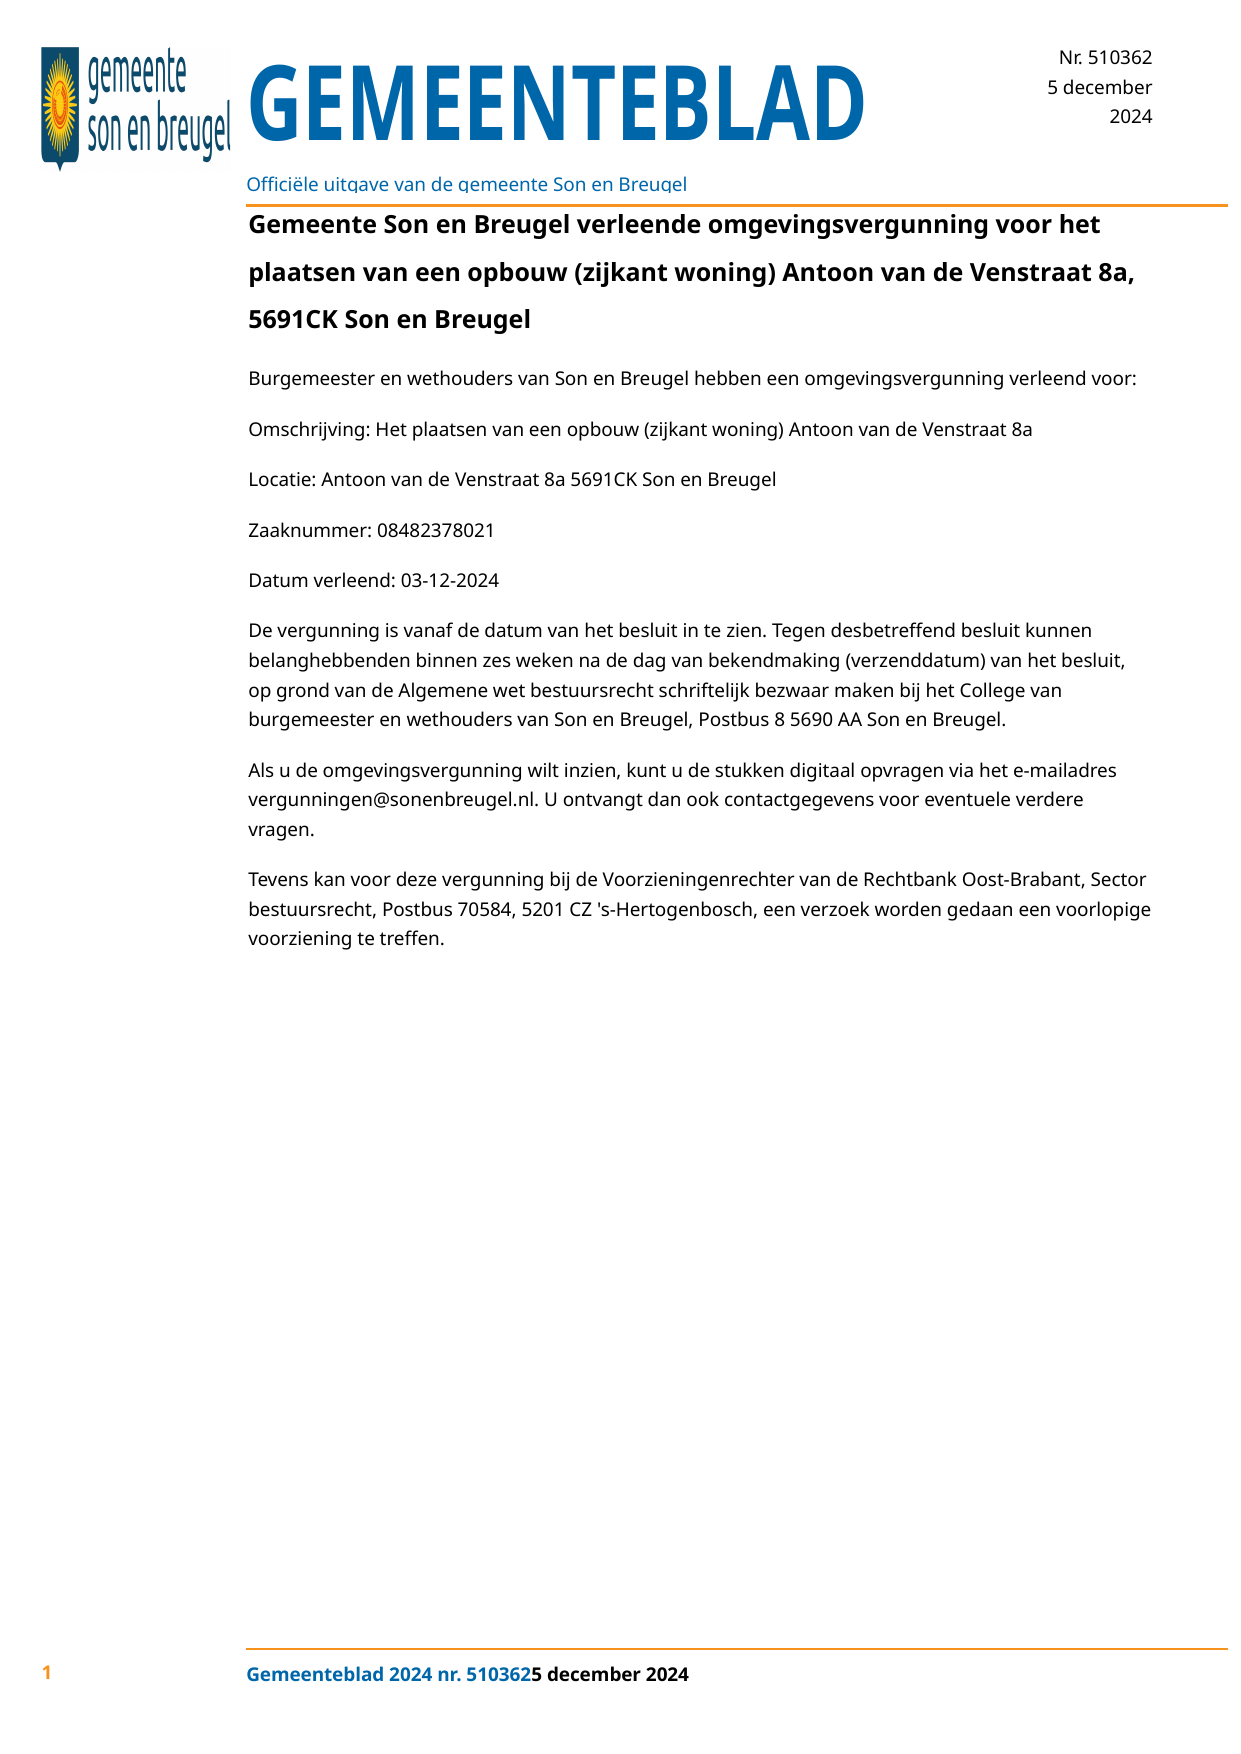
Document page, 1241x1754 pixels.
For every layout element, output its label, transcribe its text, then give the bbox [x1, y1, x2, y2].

text Omschrijving: Het plaatsen van een opbouw (zijkant woning) Antoon van de Venstraat 8a [248, 416, 1152, 442]
text Als u de omgevingsvergunning wilt inzien, kunt u de stukken digitaal opvragen via het e-mailadres vergunningen@sonenbreugel.nl. U ontvangt dan ook contactgegevens voor eventuele verdere vragen. [248, 757, 1152, 842]
text Gemeente Son en Breugel verleende omgevingsvergunning voor het plaatsen van een opbouw (zijkant woning) Antoon van de Venstraat 8a, 5691CK Son en Breugel [248, 207, 1152, 336]
picture [41, 47, 231, 172]
text Burgemeester en wethouders van Son en Breugel hebben een omgevingsvergunning verleend voor: [248, 366, 1152, 391]
text Datum verleend: 03-12-2024 [248, 567, 1152, 593]
text Locatie: Antoon van de Venstraat 8a 5691CK Son en Breugel [248, 466, 1152, 492]
text Zaaknummer: 08482378021 [248, 517, 1152, 542]
text Tevens kan voor deze vergunning bij de Voorzieningenrechter van de Rechtbank Oost-Brabant, Sector bestuursrecht, Postbus 70584, 5201 CZ 's-Hertogenbosch, een verzoek worden gedaan een voorlopige voorziening te treffen. [248, 866, 1152, 951]
text De vergunning is vanaf de datum van het besluit in te zien. Tegen desbetreffend besluit kunnen belanghebbenden binnen zes weken na de dag van bekendmaking (verzenddatum) van het besluit, op grond van de Algemene wet bestuursrecht schriftelijk bezwaar maken bij het College van burgemeester en wethouders van Son en Breugel, Postbus 8 5690 AA Son en Breugel. [248, 618, 1152, 732]
